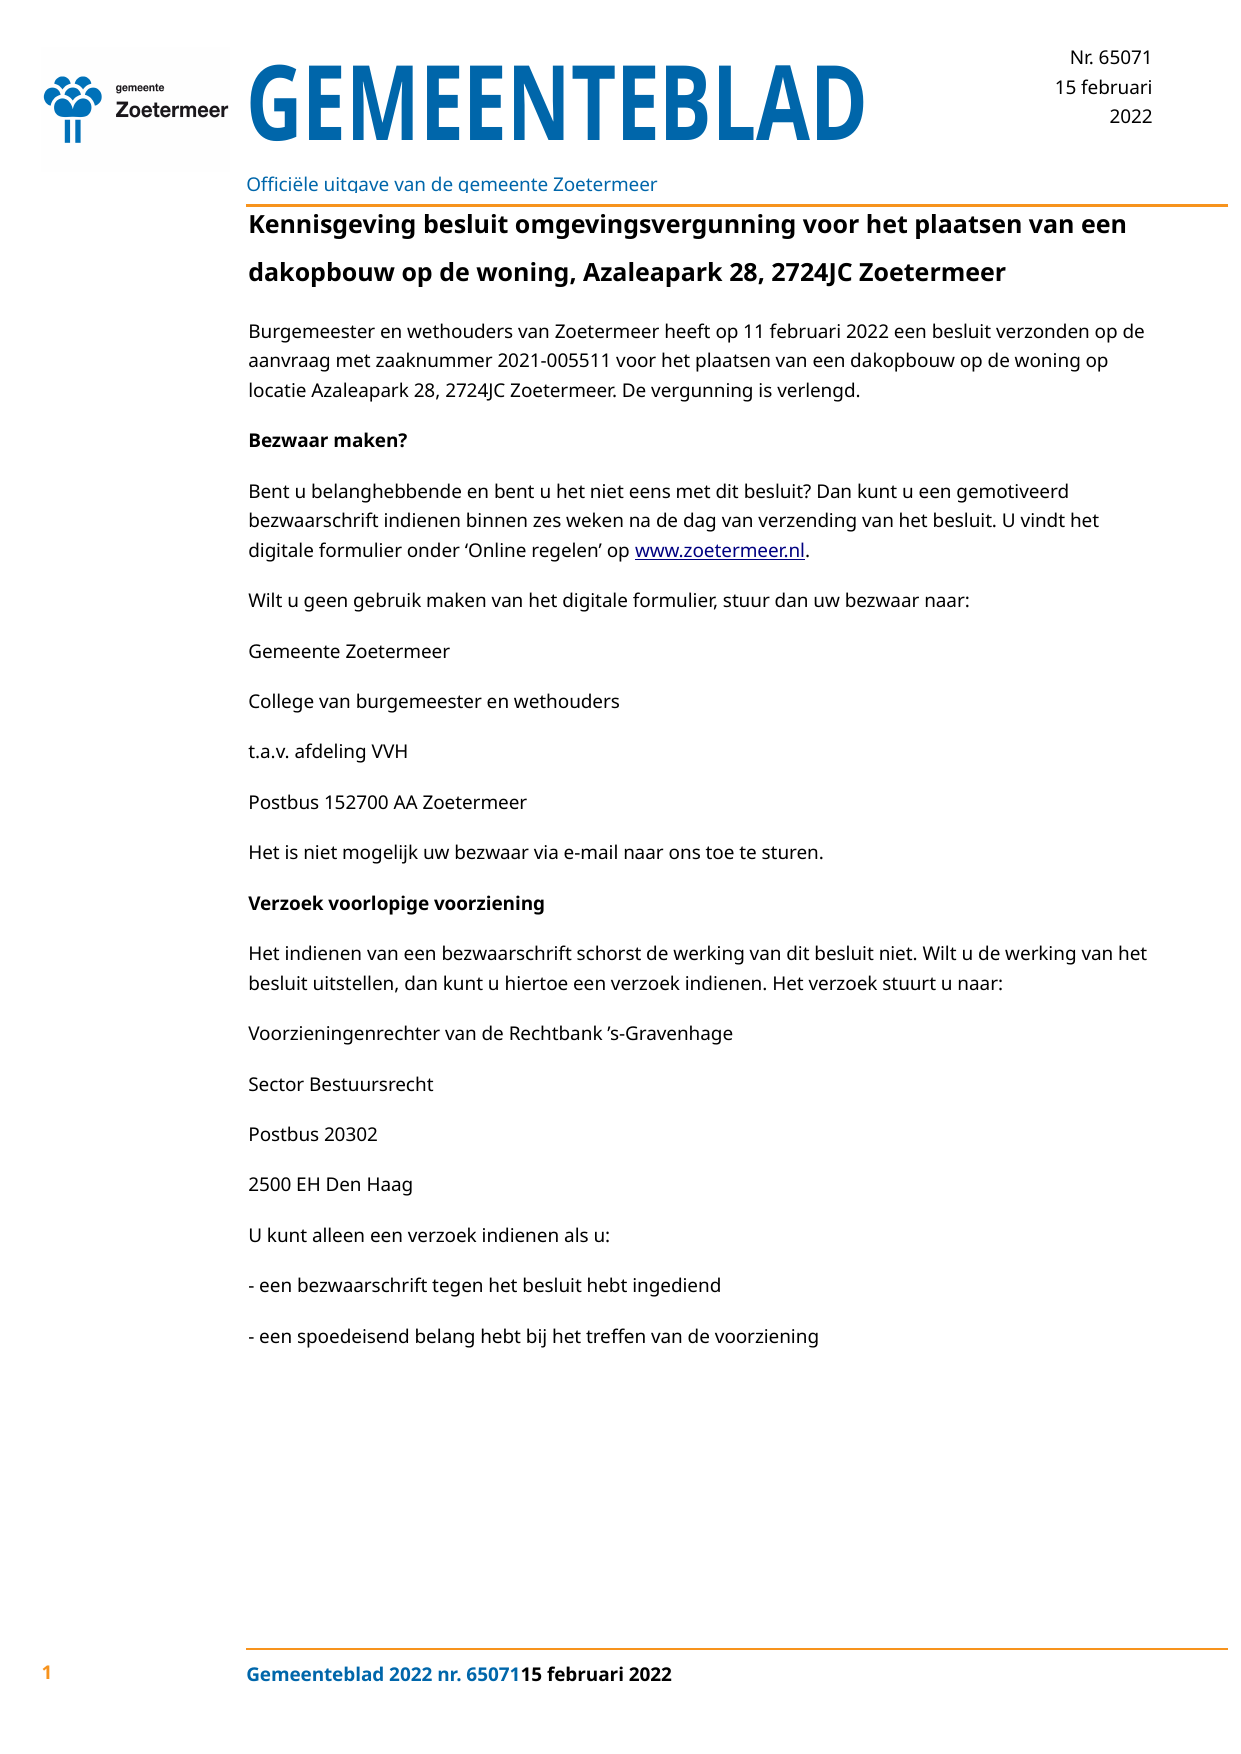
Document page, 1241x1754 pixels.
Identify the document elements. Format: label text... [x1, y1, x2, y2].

text t.a.v. afdeling VVH [248, 739, 1152, 764]
text Sector Bestuursrecht [248, 1071, 1152, 1097]
text Verzoek voorlopige voorziening [248, 890, 1152, 916]
text Bezwaar maken? [248, 427, 1152, 453]
text Kennisgeving besluit omgevingsvergunning voor het plaatsen van een dakopbouw op de woning, Azaleapark 28, 2724JC Zoetermeer [248, 207, 1152, 288]
text College van burgemeester en wethouders [248, 688, 1152, 714]
text Postbus 152700 AA Zoetermeer [248, 789, 1152, 815]
text Gemeente Zoetermeer [248, 638, 1152, 664]
text - een bezwaarschrift tegen het besluit hebt ingediend [248, 1272, 1152, 1298]
text Bent u belanghebbende en bent u het niet eens met dit besluit? Dan kunt u een gemotiveerd bezwaarschrift indienen binnen zes weken na de dag van verzending van het besluit. U vindt het digitale formulier onder ‘Online regelen’ op www.zoetermeer.nl. [248, 478, 1152, 563]
picture [41, 47, 231, 172]
text Voorzieningenrechter van de Rechtbank ’s-Gravenhage [248, 1020, 1152, 1046]
text U kunt alleen een verzoek indienen als u: [248, 1222, 1152, 1248]
text Burgemeester en wethouders van Zoetermeer heeft op 11 februari 2022 een besluit verzonden op de aanvraag met zaaknummer 2021-005511 voor het plaatsen van een dakopbouw op de woning op locatie Azaleapark 28, 2724JC Zoetermeer. De vergunning is verlengd. [248, 318, 1152, 403]
text - een spoedeisend belang hebt bij het treffen van de voorziening [248, 1323, 1152, 1349]
text Het is niet mogelijk uw bezwaar via e-mail naar ons toe te sturen. [248, 839, 1152, 865]
text 2500 EH Den Haag [248, 1172, 1152, 1197]
text Het indienen van een bezwaarschrift schorst de werking van dit besluit niet. Wilt u de werking van het besluit uitstellen, dan kunt u hiertoe een verzoek indienen. Het verzoek stuurt u naar: [248, 940, 1152, 996]
text Wilt u geen gebruik maken van het digitale formulier, stuur dan uw bezwaar naar: [248, 587, 1152, 613]
text Postbus 20302 [248, 1121, 1152, 1147]
